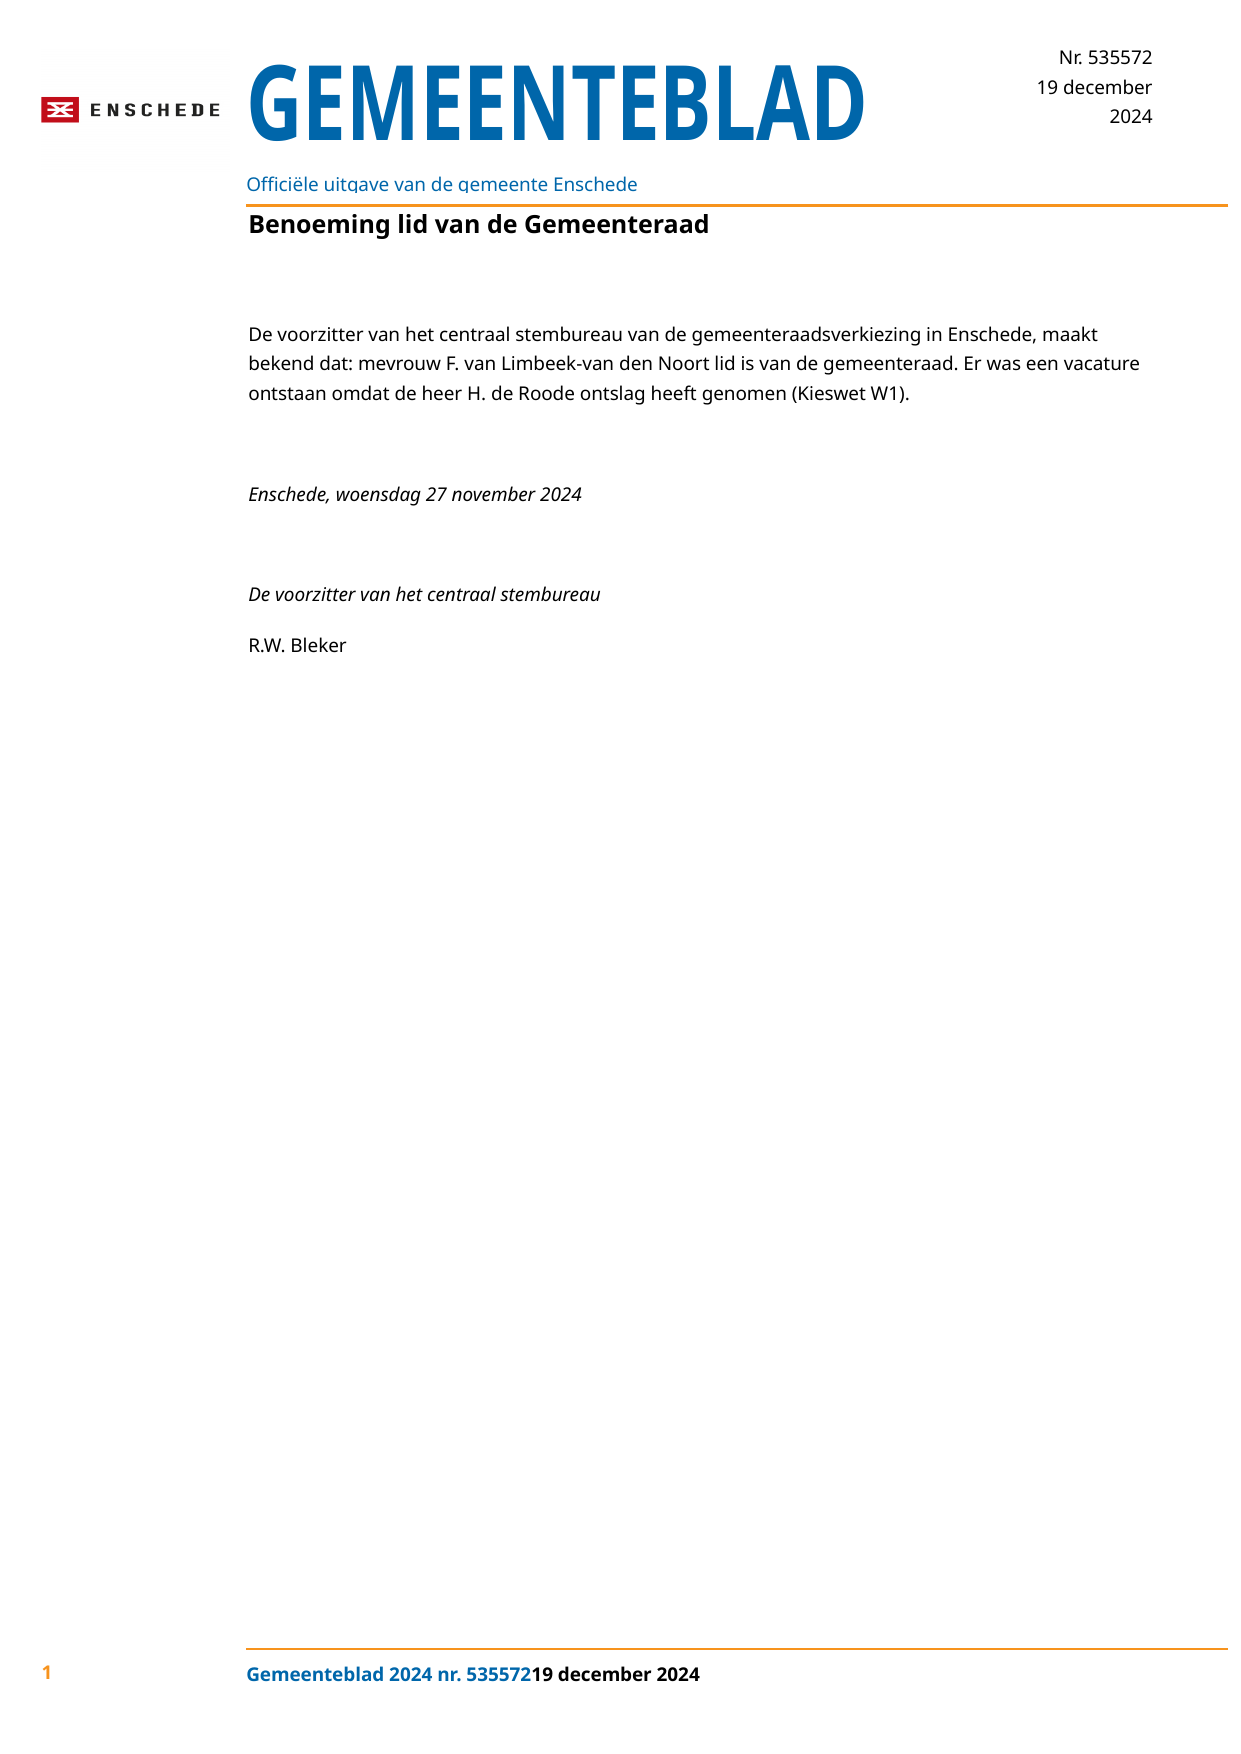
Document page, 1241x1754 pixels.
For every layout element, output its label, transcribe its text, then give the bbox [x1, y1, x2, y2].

text Benoeming lid van de Gemeenteraad [248, 207, 1152, 241]
text Enschede, woensdag 27 november 2024 [248, 481, 1152, 506]
text R.W. Bleker [248, 632, 1152, 658]
picture [41, 47, 231, 172]
text De voorzitter van het centraal stembureau [248, 582, 1152, 607]
text De voorzitter van het centraal stembureau van de gemeenteraadsverkiezing in Enschede, maakt bekend dat: mevrouw F. van Limbeek-van den Noort lid is van de gemeenteraad. Er was een vacature ontstaan omdat de heer H. de Roode ontslag heeft genomen (Kieswet W1). [248, 321, 1152, 406]
